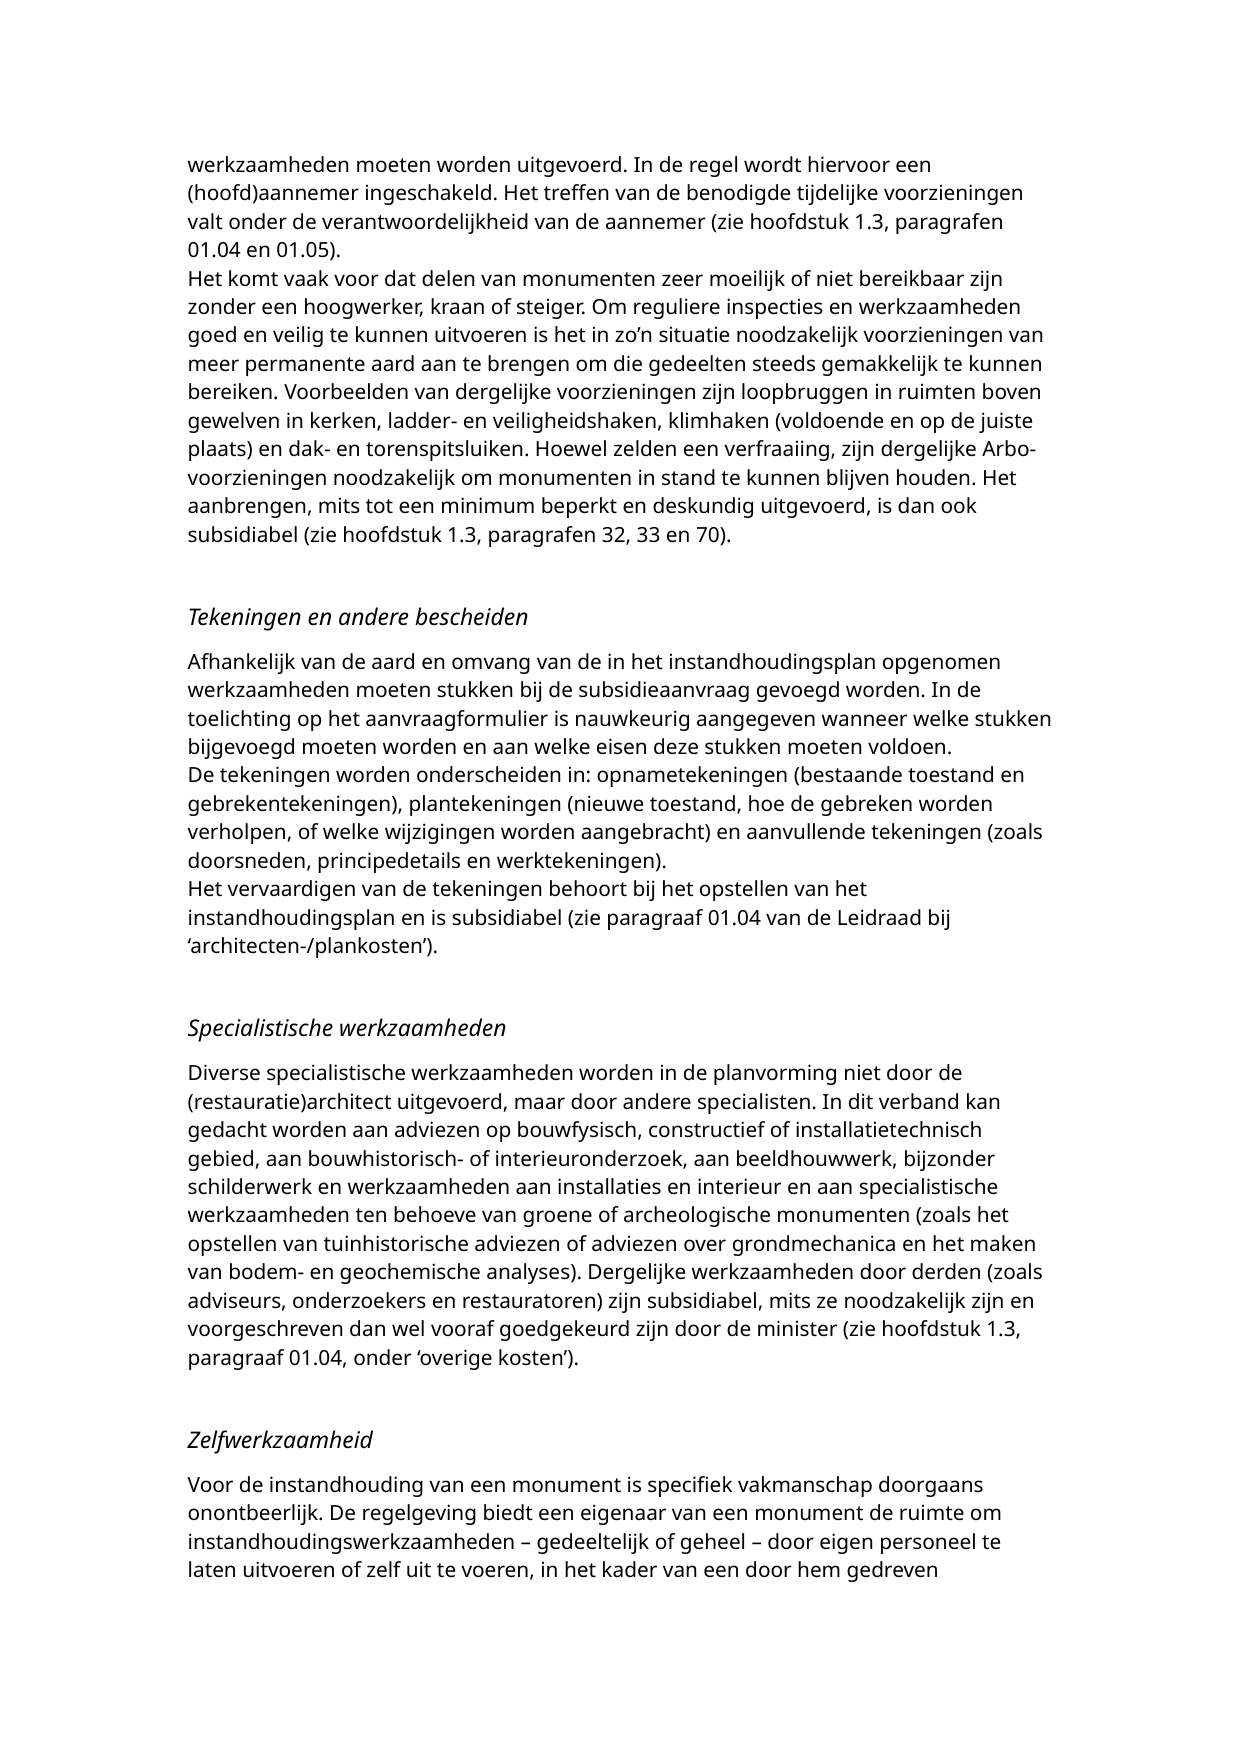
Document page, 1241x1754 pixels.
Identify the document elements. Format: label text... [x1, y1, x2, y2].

text Afhankelijk van de aard en omvang van de in het instandhoudingsplan opgenomen werkzaamheden moeten stukken bij de subsidieaanvraag gevoegd worden. In de toelichting op het aanvraagformulier is nauwkeurig aangegeven wanneer welke stukken bijgevoegd moeten worden en aan welke eisen deze stukken moeten voldoen. [187, 647, 1053, 761]
text De tekeningen worden onderscheiden in: opnametekeningen (bestaande toestand en gebrekentekeningen), plantekeningen (nieuwe toestand, hoe de gebreken worden verholpen, of welke wijzigingen worden aangebracht) en aanvullende tekeningen (zoals doorsneden, principedetails en werktekeningen). [187, 761, 1053, 874]
text werkzaamheden moeten worden uitgevoerd. In de regel wordt hiervoor een (hoofd)aannemer ingeschakeld. Het treffen van de benodigde tijdelijke voorzieningen valt onder de verantwoordelijkheid van de aannemer (zie hoofdstuk 1.3, paragrafen 01.04 en 01.05). [187, 150, 1053, 264]
subtitle Zelfwerkzaamheid [187, 1424, 1053, 1455]
text Het vervaardigen van de tekeningen behoort bij het opstellen van het instandhoudingsplan en is subsidiabel (zie paragraaf 01.04 van de Leidraad bij ‘architecten-/plankosten’). [187, 874, 1053, 960]
text Het komt vaak voor dat delen van monumenten zeer moeilijk of niet bereikbaar zijn zonder een hoogwerker, kraan of steiger. Om reguliere inspecties en werkzaamheden goed en veilig te kunnen uitvoeren is het in zo’n situatie noodzakelijk voorzieningen van meer permanente aard aan te brengen om die gedeelten steeds gemakkelijk te kunnen bereiken. Voorbeelden van dergelijke voorzieningen zijn loopbruggen in ruimten boven gewelven in kerken, ladder- en veiligheidshaken, klimhaken (voldoende en op de juiste plaats) en dak- en torenspitsluiken. Hoewel zelden een verfraaiing, zijn dergelijke Arbo-voorzieningen noodzakelijk om monumenten in stand te kunnen blijven houden. Het aanbrengen, mits tot een minimum beperkt en deskundig uitgevoerd, is dan ook subsidiabel (zie hoofdstuk 1.3, paragrafen 32, 33 en 70). [187, 264, 1053, 548]
subtitle Tekeningen en andere bescheiden [187, 601, 1053, 632]
text Voor de instandhouding van een monument is specifiek vakmanschap doorgaans onontbeerlijk. De regelgeving biedt een eigenaar van een monument de ruimte om instandhoudingswerkzaamheden – gedeeltelijk of geheel – door eigen personeel te laten uitvoeren of zelf uit te voeren, in het kader van een door hem gedreven [187, 1470, 1053, 1584]
text Diverse specialistische werkzaamheden worden in de planvorming niet door de (restauratie)architect uitgevoerd, maar door andere specialisten. In dit verband kan gedacht worden aan adviezen op bouwfysisch, constructief of installatietechnisch gebied, aan bouwhistorisch- of interieuronderzoek, aan beeldhouwwerk, bijzonder schilderwerk en werkzaamheden aan installaties en interieur en aan specialistische werkzaamheden ten behoeve van groene of archeologische monumenten (zoals het opstellen van tuinhistorische adviezen of adviezen over grondmechanica en het maken van bodem- en geochemische analyses). Dergelijke werkzaamheden door derden (zoals adviseurs, onderzoekers en restauratoren) zijn subsidiabel, mits ze noodzakelijk zijn en voorgeschreven dan wel vooraf goedgekeurd zijn door de minister (zie hoofdstuk 1.3, paragraaf 01.04, onder ‘overige kosten’). [187, 1058, 1053, 1371]
subtitle Specialistische werkzaamheden [187, 1012, 1053, 1043]
